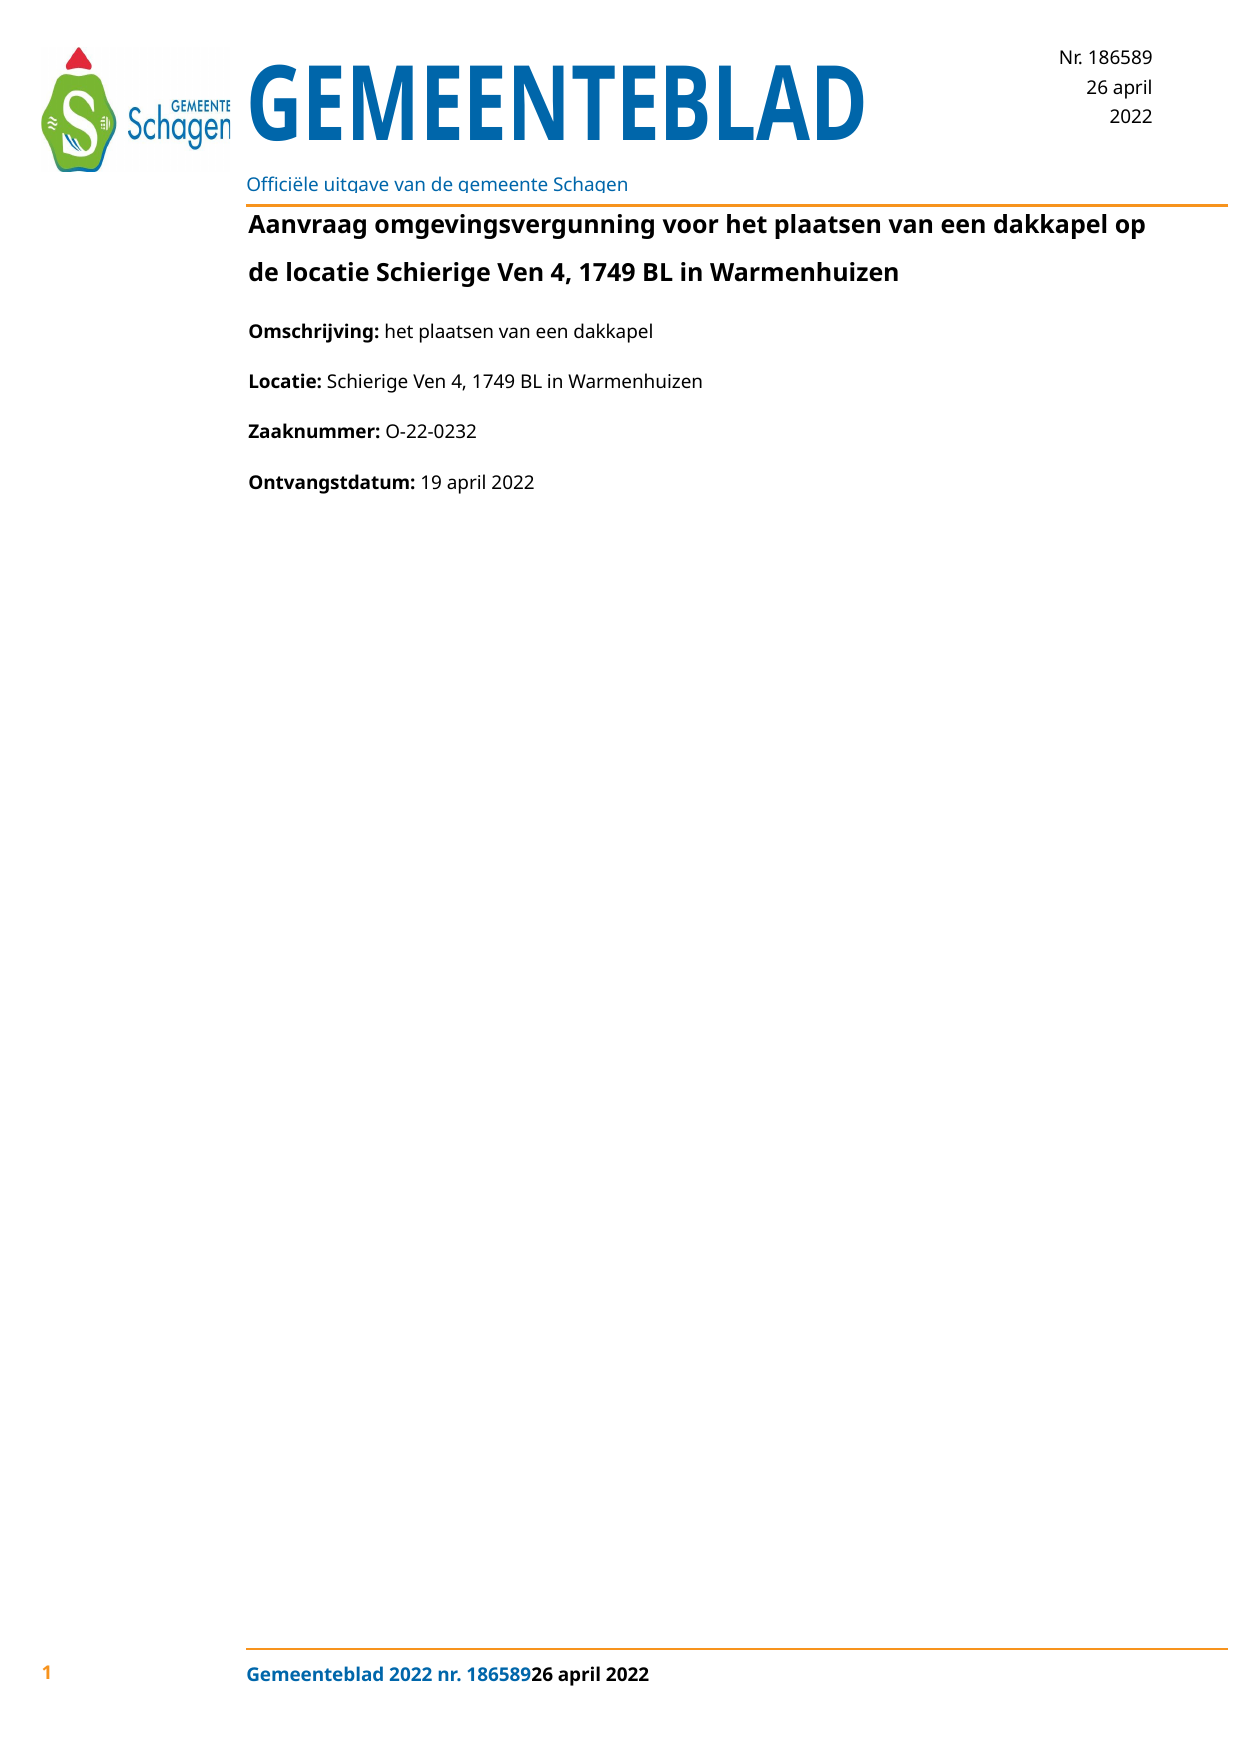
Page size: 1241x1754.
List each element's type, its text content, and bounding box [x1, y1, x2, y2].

text Ontvangstdatum: 19 april 2022 [248, 469, 1152, 495]
picture [41, 47, 231, 172]
text Zaaknummer: O-22-0232 [248, 419, 1152, 444]
text Omschrijving: het plaatsen van een dakkapel [248, 318, 1152, 344]
text Locatie: Schierige Ven 4, 1749 BL in Warmenhuizen [248, 368, 1152, 394]
text Aanvraag omgevingsvergunning voor het plaatsen van een dakkapel op de locatie Schierige Ven 4, 1749 BL in Warmenhuizen [248, 207, 1152, 288]
